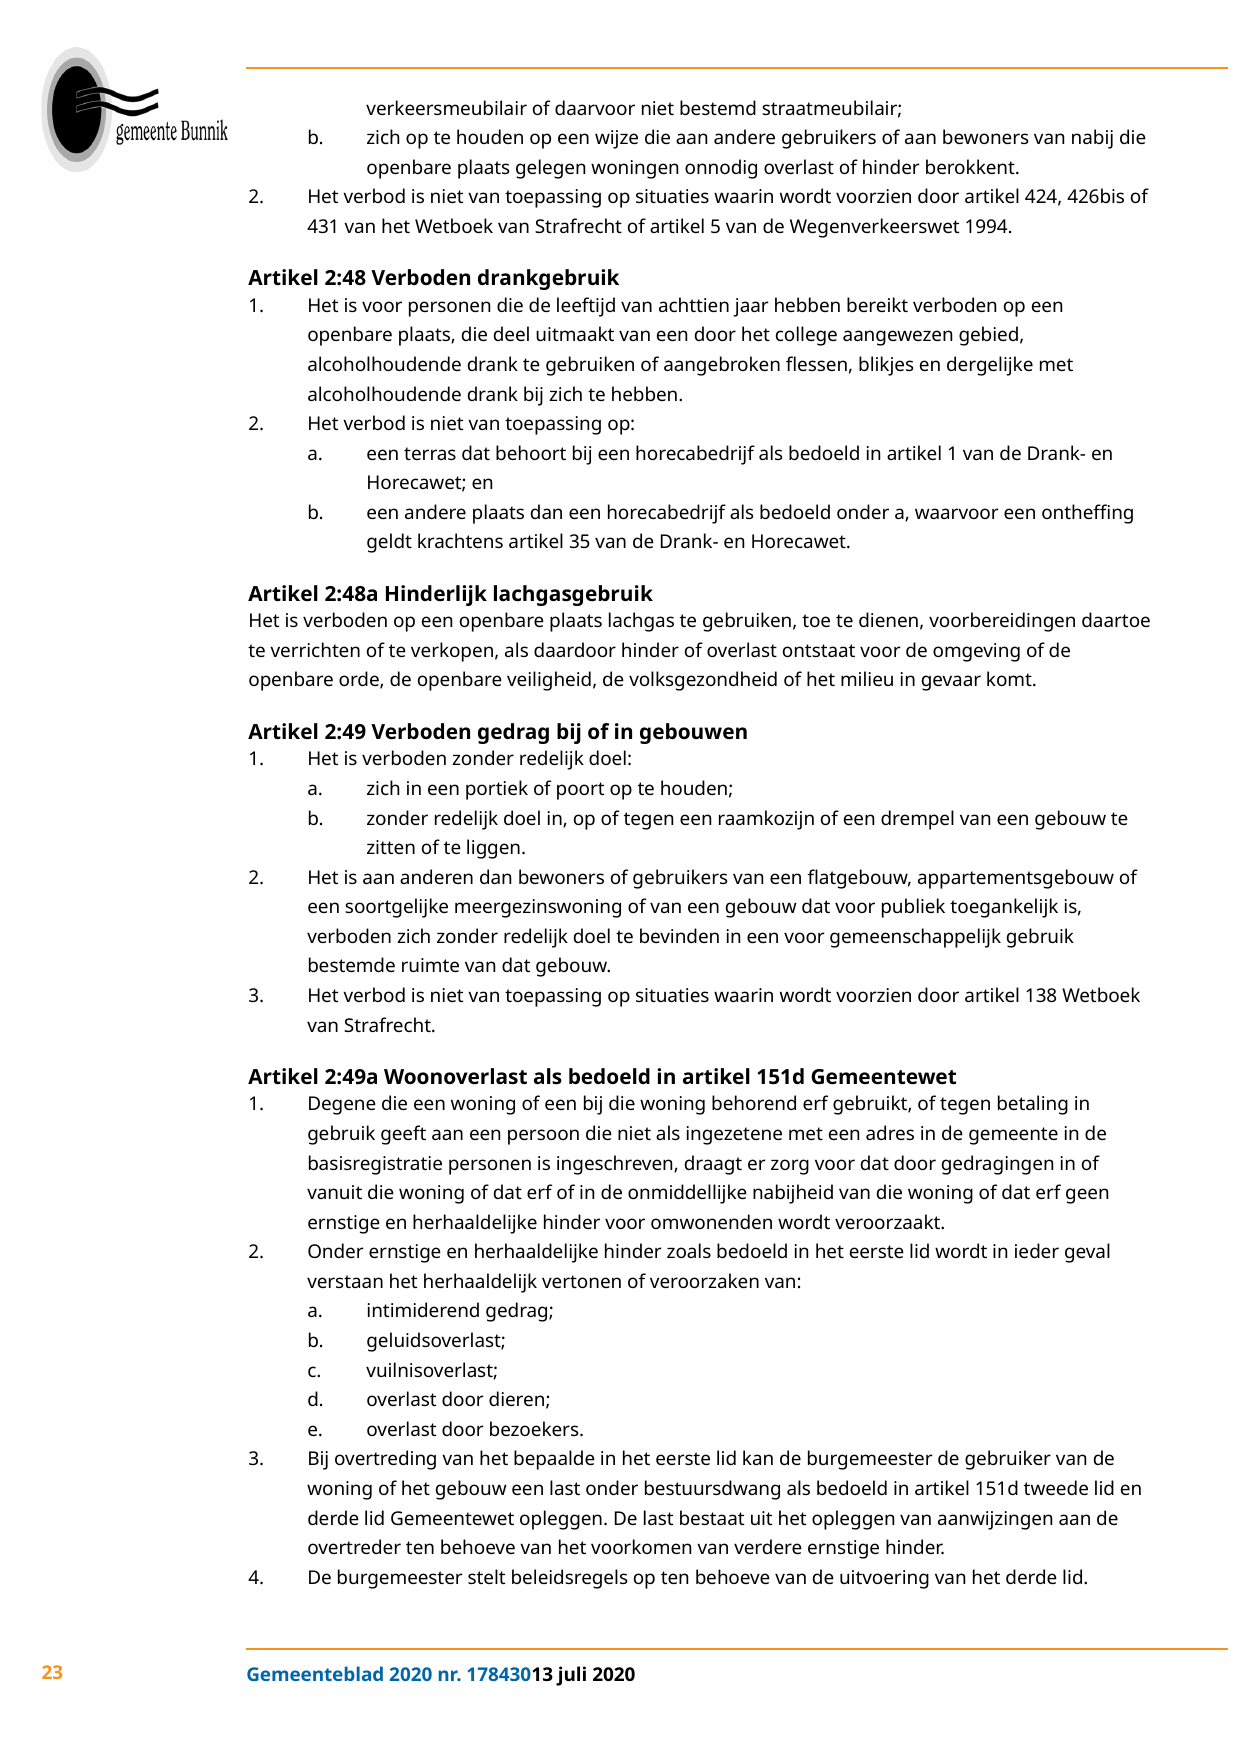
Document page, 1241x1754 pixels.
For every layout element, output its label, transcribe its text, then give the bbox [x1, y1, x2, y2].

list vuilnisoverlast; [307, 1357, 1152, 1383]
list Onder ernstige en herhaaldelijke hinder zoals bedoeld in het eerste lid wordt in ieder geval verstaan het herhaaldelijk vertonen of veroorzaken van: [248, 1238, 1152, 1294]
text Artikel 2:49 Verboden gedrag bij of in gebouwen [248, 717, 1152, 746]
text Artikel 2:49a Woonoverlast als bedoeld in artikel 151d Gemeentewet [248, 1062, 1152, 1091]
list Het is aan anderen dan bewoners of gebruikers van een flatgebouw, appartementsgebouw of een soortgelijke meergezinswoning of van een gebouw dat voor publiek toegankelijk is, verboden zich zonder redelijk doel te bevinden in een voor gemeenschappelijk gebruik bestemde ruimte van dat gebouw. [248, 864, 1152, 978]
picture [41, 47, 231, 172]
list Het verbod is niet van toepassing op situaties waarin wordt voorzien door artikel 138 Wetboek van Strafrecht. [248, 982, 1152, 1037]
list Degene die een woning of een bij die woning behorend erf gebruikt, of tegen betaling in gebruik geeft aan een persoon die niet als ingezetene met een adres in de gemeente in de basisregistratie personen is ingeschreven, draagt er zorg voor dat door gedragingen in of vanuit die woning of dat erf of in de onmiddellijke nabijheid van die woning of dat erf geen ernstige en herhaaldelijke hinder voor omwonenden wordt veroorzaakt. [248, 1091, 1152, 1235]
list intimiderend gedrag; [307, 1298, 1152, 1323]
list verkeersmeubilair of daarvoor niet bestemd straatmeubilair; [307, 95, 1152, 121]
list Het verbod is niet van toepassing op situaties waarin wordt voorzien door artikel 424, 426bis of 431 van het Wetboek van Strafrecht of artikel 5 van de Wegenverkeerswet 1994. [248, 183, 1152, 239]
list een terras dat behoort bij een horecabedrijf als bedoeld in artikel 1 van de Drank- en Horecawet; en [307, 440, 1152, 495]
text Het is verboden op een openbare plaats lachgas te gebruiken, toe te dienen, voorbereidingen daartoe te verrichten of te verkopen, als daardoor hinder of overlast ontstaat voor de omgeving of de openbare orde, de openbare veiligheid, de volksgezondheid of het milieu in gevaar komt. [248, 607, 1152, 692]
list een andere plaats dan een horecabedrijf als bedoeld onder a, waarvoor een ontheffing geldt krachtens artikel 35 van de Drank- en Horecawet. [307, 499, 1152, 554]
list Bij overtreding van het bepaalde in het eerste lid kan de burgemeester de gebruiker van de woning of het gebouw een last onder bestuursdwang als bedoeld in artikel 151d tweede lid en derde lid Gemeentewet opleggen. De last bestaat uit het opleggen van aanwijzingen aan de overtreder ten behoeve van het voorkomen van verdere ernstige hinder. [248, 1446, 1152, 1560]
list geluidsoverlast; [307, 1327, 1152, 1353]
text Artikel 2:48a Hinderlijk lachgasgebruik [248, 579, 1152, 607]
list zich in een portiek of poort op te houden; [307, 775, 1152, 801]
list zonder redelijk doel in, op of tegen een raamkozijn of een drempel van een gebouw te zitten of te liggen. [307, 805, 1152, 860]
list Het verbod is niet van toepassing op: [248, 410, 1152, 436]
list Het is voor personen die de leeftijd van achttien jaar hebben bereikt verboden op een openbare plaats, die deel uitmaakt van een door het college aangewezen gebied, alcoholhoudende drank te gebruiken of aangebroken flessen, blikjes en dergelijke met alcoholhoudende drank bij zich te hebben. [248, 292, 1152, 406]
text Artikel 2:48 Verboden drankgebruik [248, 263, 1152, 292]
list zich op te houden op een wijze die aan andere gebruikers of aan bewoners van nabij die openbare plaats gelegen woningen onnodig overlast of hinder berokkent. [307, 124, 1152, 180]
list overlast door bezoekers. [307, 1416, 1152, 1442]
list Het is verboden zonder redelijk doel: [248, 746, 1152, 771]
list overlast door dieren; [307, 1386, 1152, 1412]
list De burgemeester stelt beleidsregels op ten behoeve van de uitvoering van het derde lid. [248, 1564, 1152, 1590]
